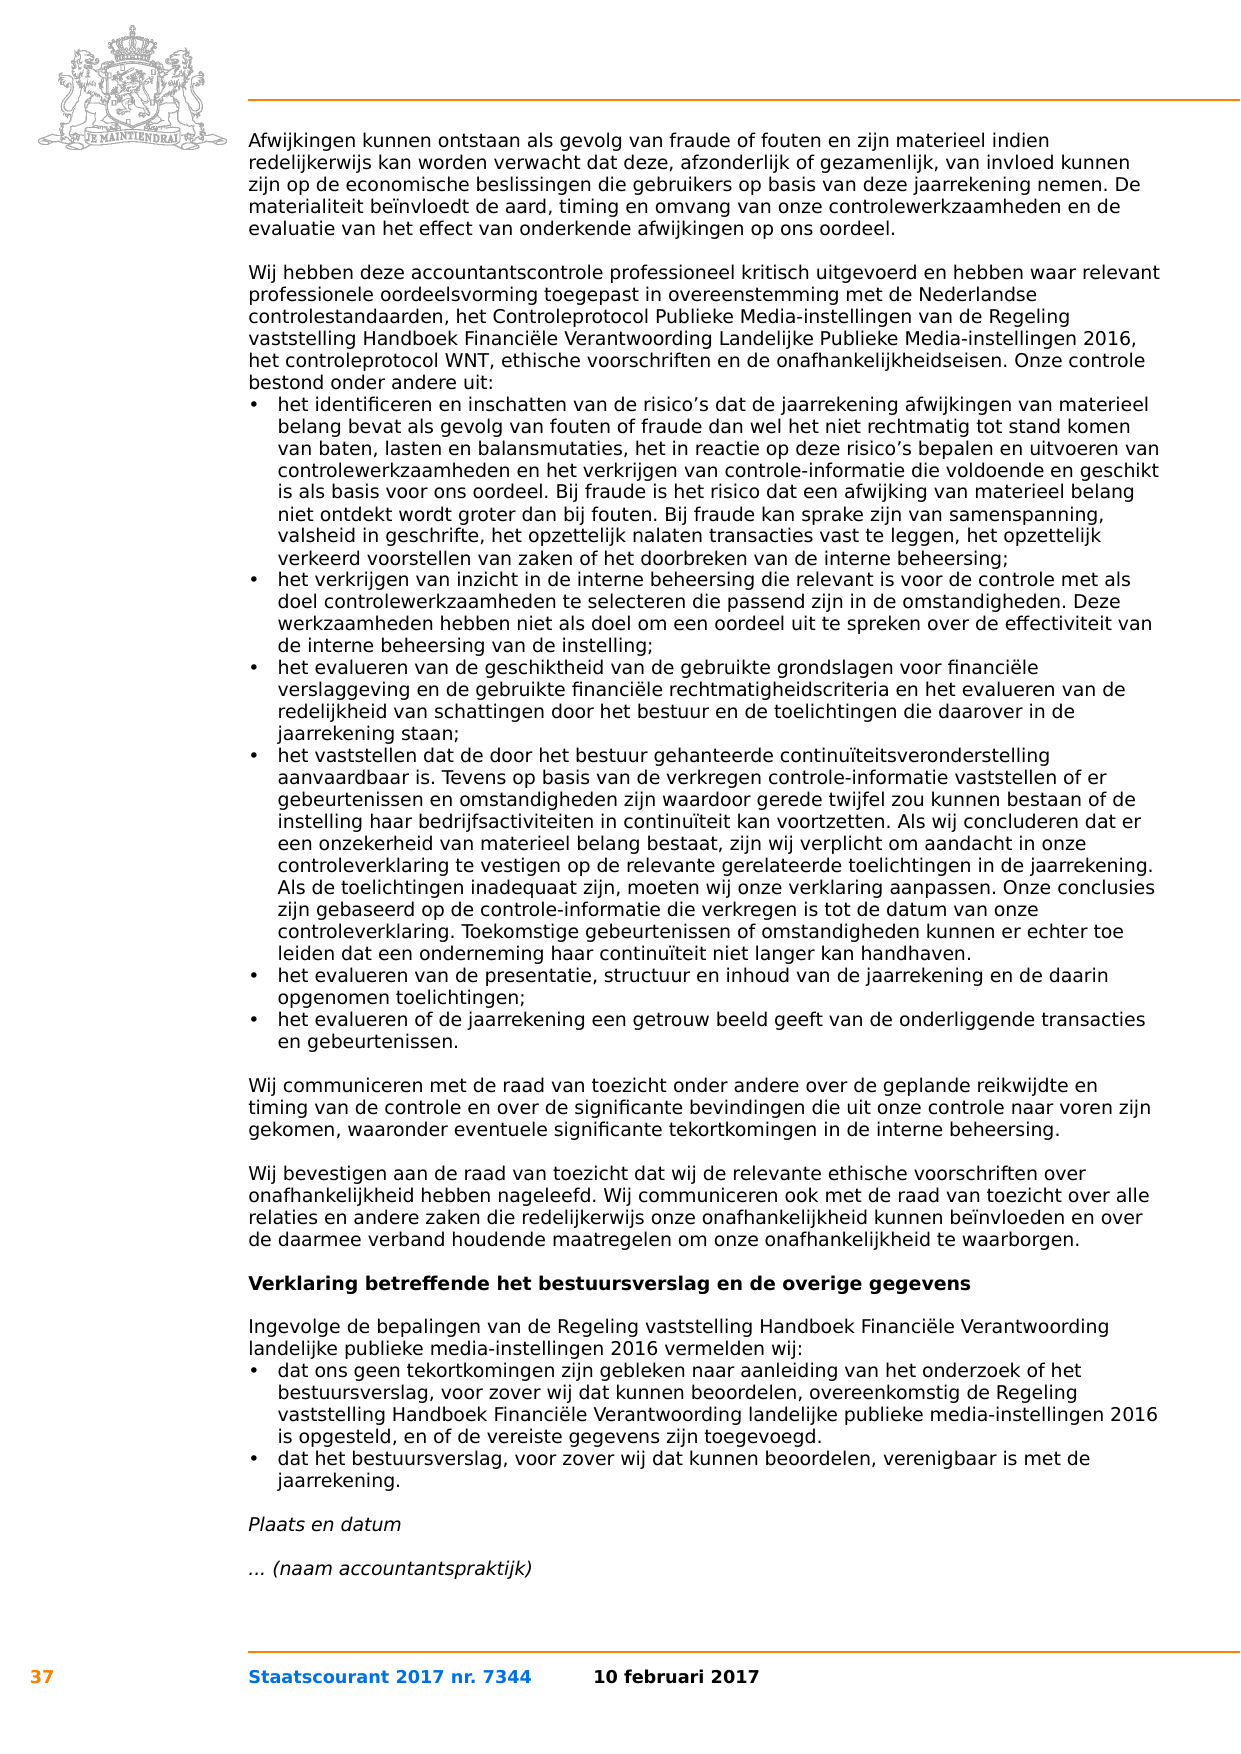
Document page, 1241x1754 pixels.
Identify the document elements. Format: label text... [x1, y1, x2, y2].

text • het evalueren van de geschiktheid van de gebruikte grondslagen voor financiële verslaggeving en de gebruikte financiële rechtmatigheidscriteria en het evalueren van de redelijkheid van schattingen door het bestuur en de toelichtingen die daarover in de jaarrekening staan; [248, 657, 1163, 745]
text Wij hebben deze accountantscontrole professioneel kritisch uitgevoerd en hebben waar relevant professionele oordeelsvorming toegepast in overeenstemming met de Nederlandse controlestandaarden, het Controleprotocol Publieke Media-instellingen van de Regeling vaststelling Handboek Financiële Verantwoording Landelijke Publieke Media-instellingen 2016, het controleprotocol WNT, ethische voorschriften en de onafhankelijkheidseisen. Onze controle bestond onder andere uit: [248, 262, 1163, 393]
subtitle Verklaring betreffende het bestuursverslag en de overige gegevens [248, 1272, 1163, 1294]
text • het evalueren of de jaarrekening een getrouw beeld geeft van de onderliggende transacties en gebeurtenissen. [248, 1009, 1163, 1053]
text Wij bevestigen aan de raad van toezicht dat wij de relevante ethische voorschriften over onafhankelijkheid hebben nageleefd. Wij communiceren ook met de raad van toezicht over alle relaties en andere zaken die redelijkerwijs onze onafhankelijkheid kunnen beïnvloeden en over de daarmee verband houdende maatregelen om onze onafhankelijkheid te waarborgen. [248, 1163, 1163, 1251]
text ... (naam accountantspraktijk) [248, 1558, 1163, 1580]
text • het evalueren van de presentatie, structuur en inhoud van de jaarrekening en de daarin opgenomen toelichtingen; [248, 965, 1163, 1009]
text Afwijkingen kunnen ontstaan als gevolg van fraude of fouten en zijn materieel indien redelijkerwijs kan worden verwacht dat deze, afzonderlijk of gezamenlijk, van invloed kunnen zijn op de economische beslissingen die gebruikers op basis van deze jaarrekening nemen. De materialiteit beïnvloedt de aard, timing en omvang van onze controlewerkzaamheden en de evaluatie van het effect van onderkende afwijkingen op ons oordeel. [248, 130, 1163, 240]
text Ingevolge de bepalingen van de Regeling vaststelling Handboek Financiële Verantwoording landelijke publieke media-instellingen 2016 vermelden wij: [248, 1316, 1163, 1360]
text • het vaststellen dat de door het bestuur gehanteerde continuïteitsveronderstelling aanvaardbaar is. Tevens op basis van de verkregen controle-informatie vaststellen of er gebeurtenissen en omstandigheden zijn waardoor gerede twijfel zou kunnen bestaan of de instelling haar bedrijfsactiviteiten in continuïteit kan voortzetten. Als wij concluderen dat er een onzekerheid van materieel belang bestaat, zijn wij verplicht om aandacht in onze controleverklaring te vestigen op de relevante gerelateerde toelichtingen in de jaarrekening. Als de toelichtingen inadequaat zijn, moeten wij onze verklaring aanpassen. Onze conclusies zijn gebaseerd op de controle-informatie die verkregen is tot de datum van onze controleverklaring. Toekomstige gebeurtenissen of omstandigheden kunnen er echter toe leiden dat een onderneming haar continuïteit niet langer kan handhaven. [248, 745, 1163, 965]
text Wij communiceren met de raad van toezicht onder andere over de geplande reikwijdte en timing van de controle en over de significante bevindingen die uit onze controle naar voren zijn gekomen, waaronder eventuele significante tekortkomingen in de interne beheersing. [248, 1075, 1163, 1141]
text Plaats en datum [248, 1514, 1163, 1536]
text • dat ons geen tekortkomingen zijn gebleken naar aanleiding van het onderzoek of het bestuursverslag, voor zover wij dat kunnen beoordelen, overeenkomstig de Regeling vaststelling Handboek Financiële Verantwoording landelijke publieke media-instellingen 2016 is opgesteld, en of de vereiste gegevens zijn toegevoegd. [248, 1360, 1163, 1448]
text • dat het bestuursverslag, voor zover wij dat kunnen beoordelen, verenigbaar is met de jaarrekening. [248, 1448, 1163, 1492]
text • het identificeren en inschatten van de risico’s dat de jaarrekening afwijkingen van materieel belang bevat als gevolg van fouten of fraude dan wel het niet rechtmatig tot stand komen van baten, lasten en balansmutaties, het in reactie op deze risico’s bepalen en uitvoeren van controlewerkzaamheden en het verkrijgen van controle-informatie die voldoende en geschikt is als basis voor ons oordeel. Bij fraude is het risico dat een afwijking van materieel belang niet ontdekt wordt groter dan bij fouten. Bij fraude kan sprake zijn van samenspanning, valsheid in geschrifte, het opzettelijk nalaten transacties vast te leggen, het opzettelijk verkeerd voorstellen van zaken of het doorbreken van de interne beheersing; [248, 393, 1163, 569]
picture [38, 25, 227, 150]
text • het verkrijgen van inzicht in de interne beheersing die relevant is voor de controle met als doel controlewerkzaamheden te selecteren die passend zijn in de omstandigheden. Deze werkzaamheden hebben niet als doel om een oordeel uit te spreken over de effectiviteit van de interne beheersing van de instelling; [248, 569, 1163, 657]
